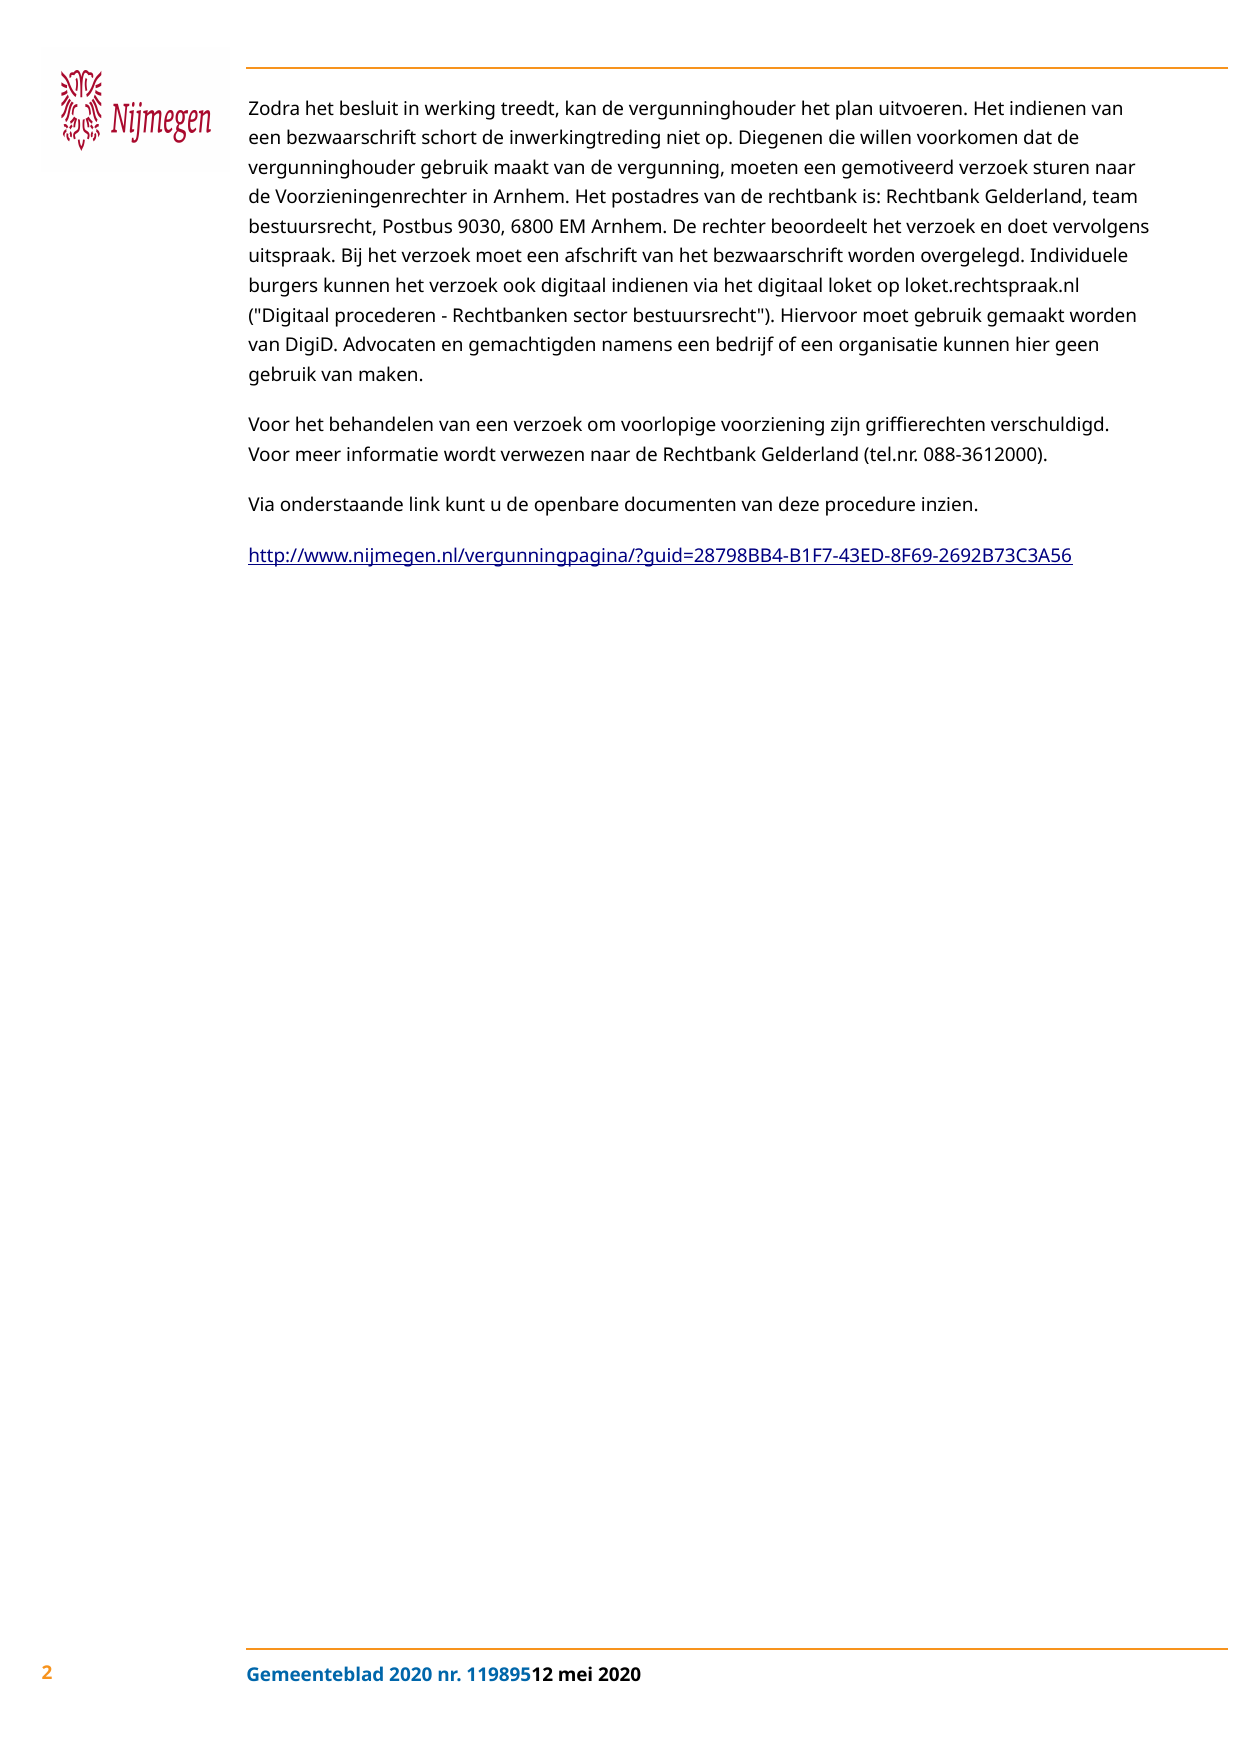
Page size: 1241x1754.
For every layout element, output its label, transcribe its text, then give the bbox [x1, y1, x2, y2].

text Zodra het besluit in werking treedt, kan de vergunninghouder het plan uitvoeren. Het indienen van een bezwaarschrift schort de inwerkingtreding niet op. Diegenen die willen voorkomen dat de vergunninghouder gebruik maakt van de vergunning, moeten een gemotiveerd verzoek sturen naar de Voorzieningenrechter in Arnhem. Het postadres van de rechtbank is: Rechtbank Gelderland, team bestuursrecht, Postbus 9030, 6800 EM Arnhem. De rechter beoordeelt het verzoek en doet vervolgens uitspraak. Bij het verzoek moet een afschrift van het bezwaarschrift worden overgelegd. Individuele burgers kunnen het verzoek ook digitaal indienen via het digitaal loket op loket.rechtspraak.nl ("Digitaal procederen - Rechtbanken sector bestuursrecht"). Hiervoor moet gebruik gemaakt worden van DigiD. Advocaten en gemachtigden namens een bedrijf of een organisatie kunnen hier geen gebruik van maken. [248, 95, 1152, 387]
text Voor het behandelen van een verzoek om voorlopige voorziening zijn griffierechten verschuldigd. Voor meer informatie wordt verwezen naar de Rechtbank Gelderland (tel.nr. 088-3612000). [248, 411, 1152, 467]
text Via onderstaande link kunt u de openbare documenten van deze procedure inzien. [248, 491, 1152, 517]
text http://www.nijmegen.nl/vergunningpagina/?guid=28798BB4-B1F7-43ED-8F69-2692B73C3A56 [248, 542, 1152, 568]
picture [41, 47, 231, 172]
